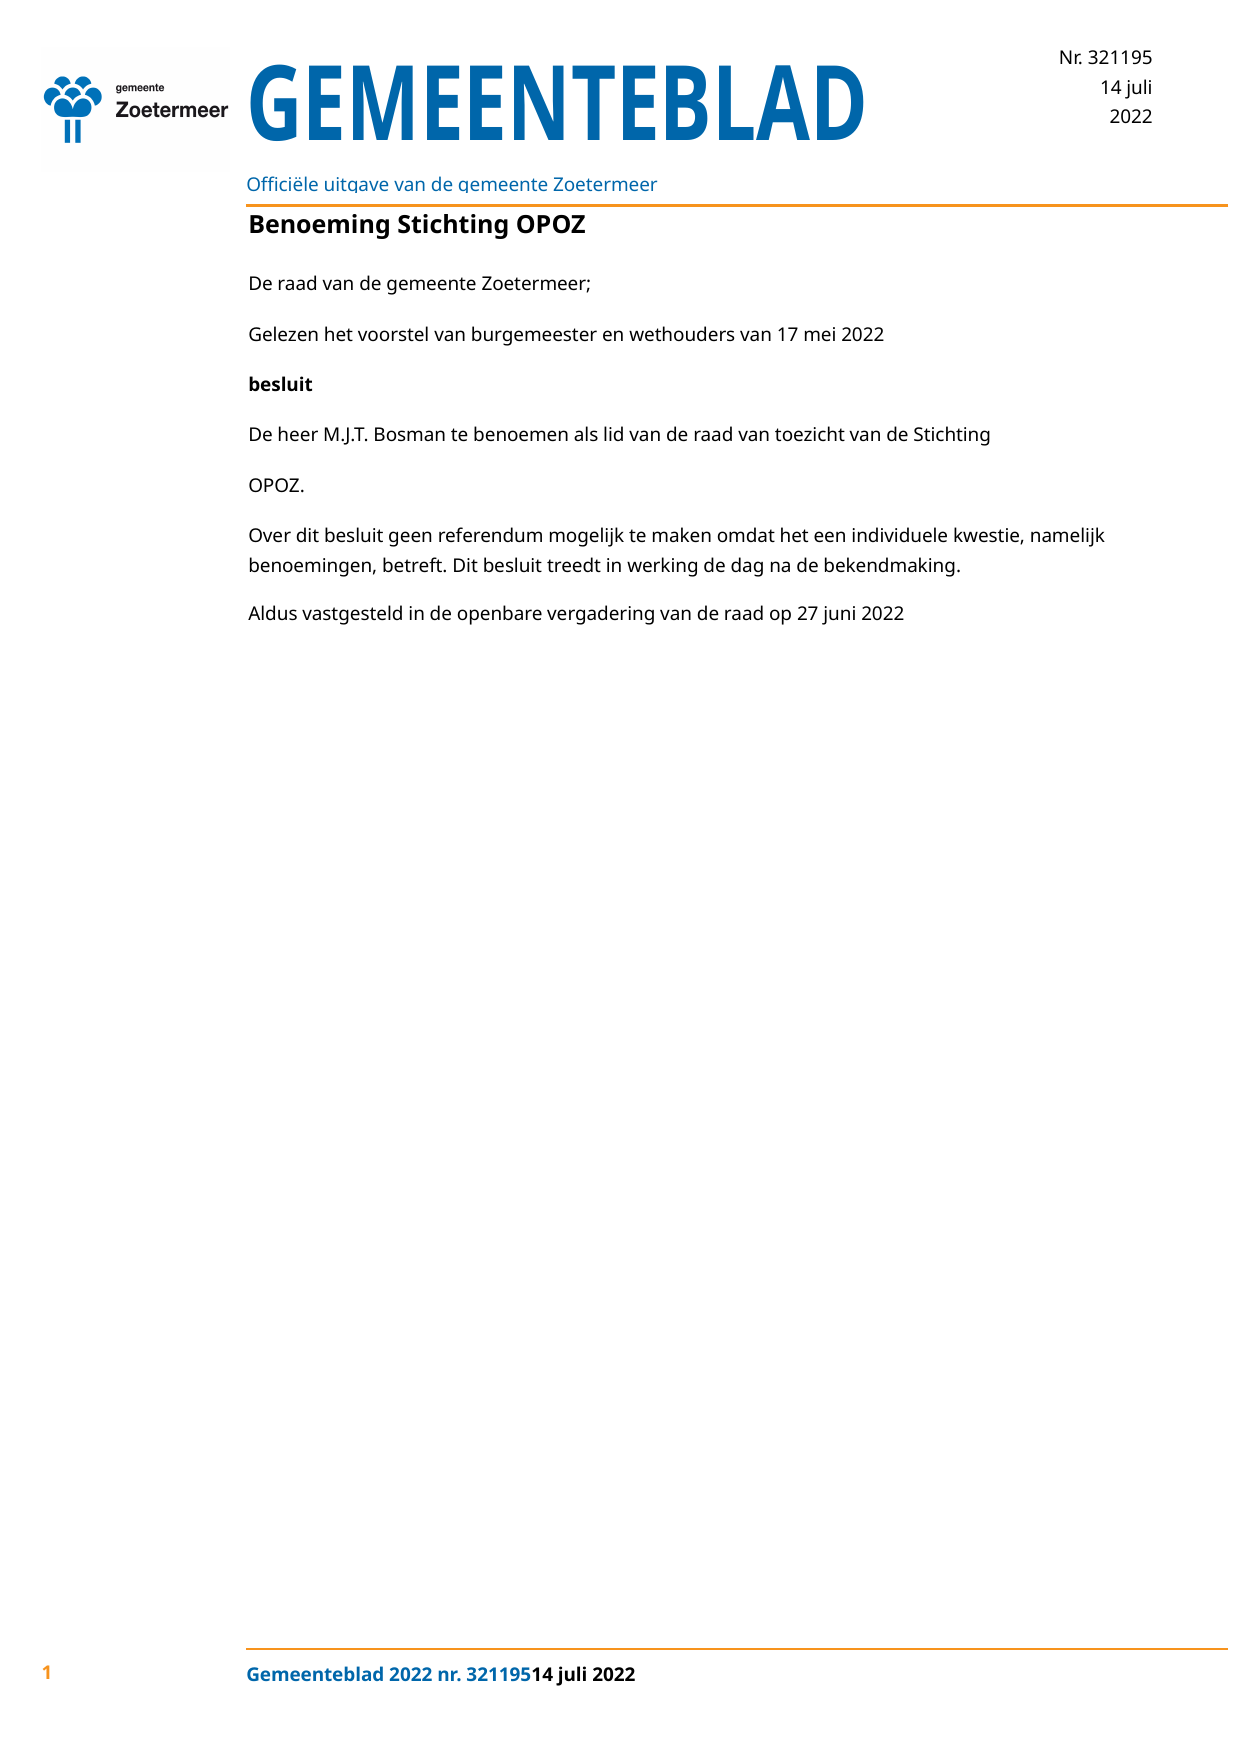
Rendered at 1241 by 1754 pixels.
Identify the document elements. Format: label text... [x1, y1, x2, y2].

text Gelezen het voorstel van burgemeester en wethouders van 17 mei 2022 [248, 321, 1152, 346]
text besluit [248, 371, 1152, 397]
text Aldus vastgesteld in de openbare vergadering van de raad op 27 juni 2022 [248, 600, 1152, 626]
text Benoeming Stichting OPOZ [248, 207, 1152, 241]
text De heer M.J.T. Bosman te benoemen als lid van de raad van toezicht van de Stichting [248, 422, 1152, 447]
text De raad van de gemeente Zoetermeer; [248, 270, 1152, 296]
text Over dit besluit geen referendum mogelijk te maken omdat het een individuele kwestie, namelijk benoemingen, betreft. Dit besluit treedt in werking de dag na de bekendmaking. [248, 522, 1152, 578]
text OPOZ. [248, 472, 1152, 498]
picture [41, 47, 231, 172]
